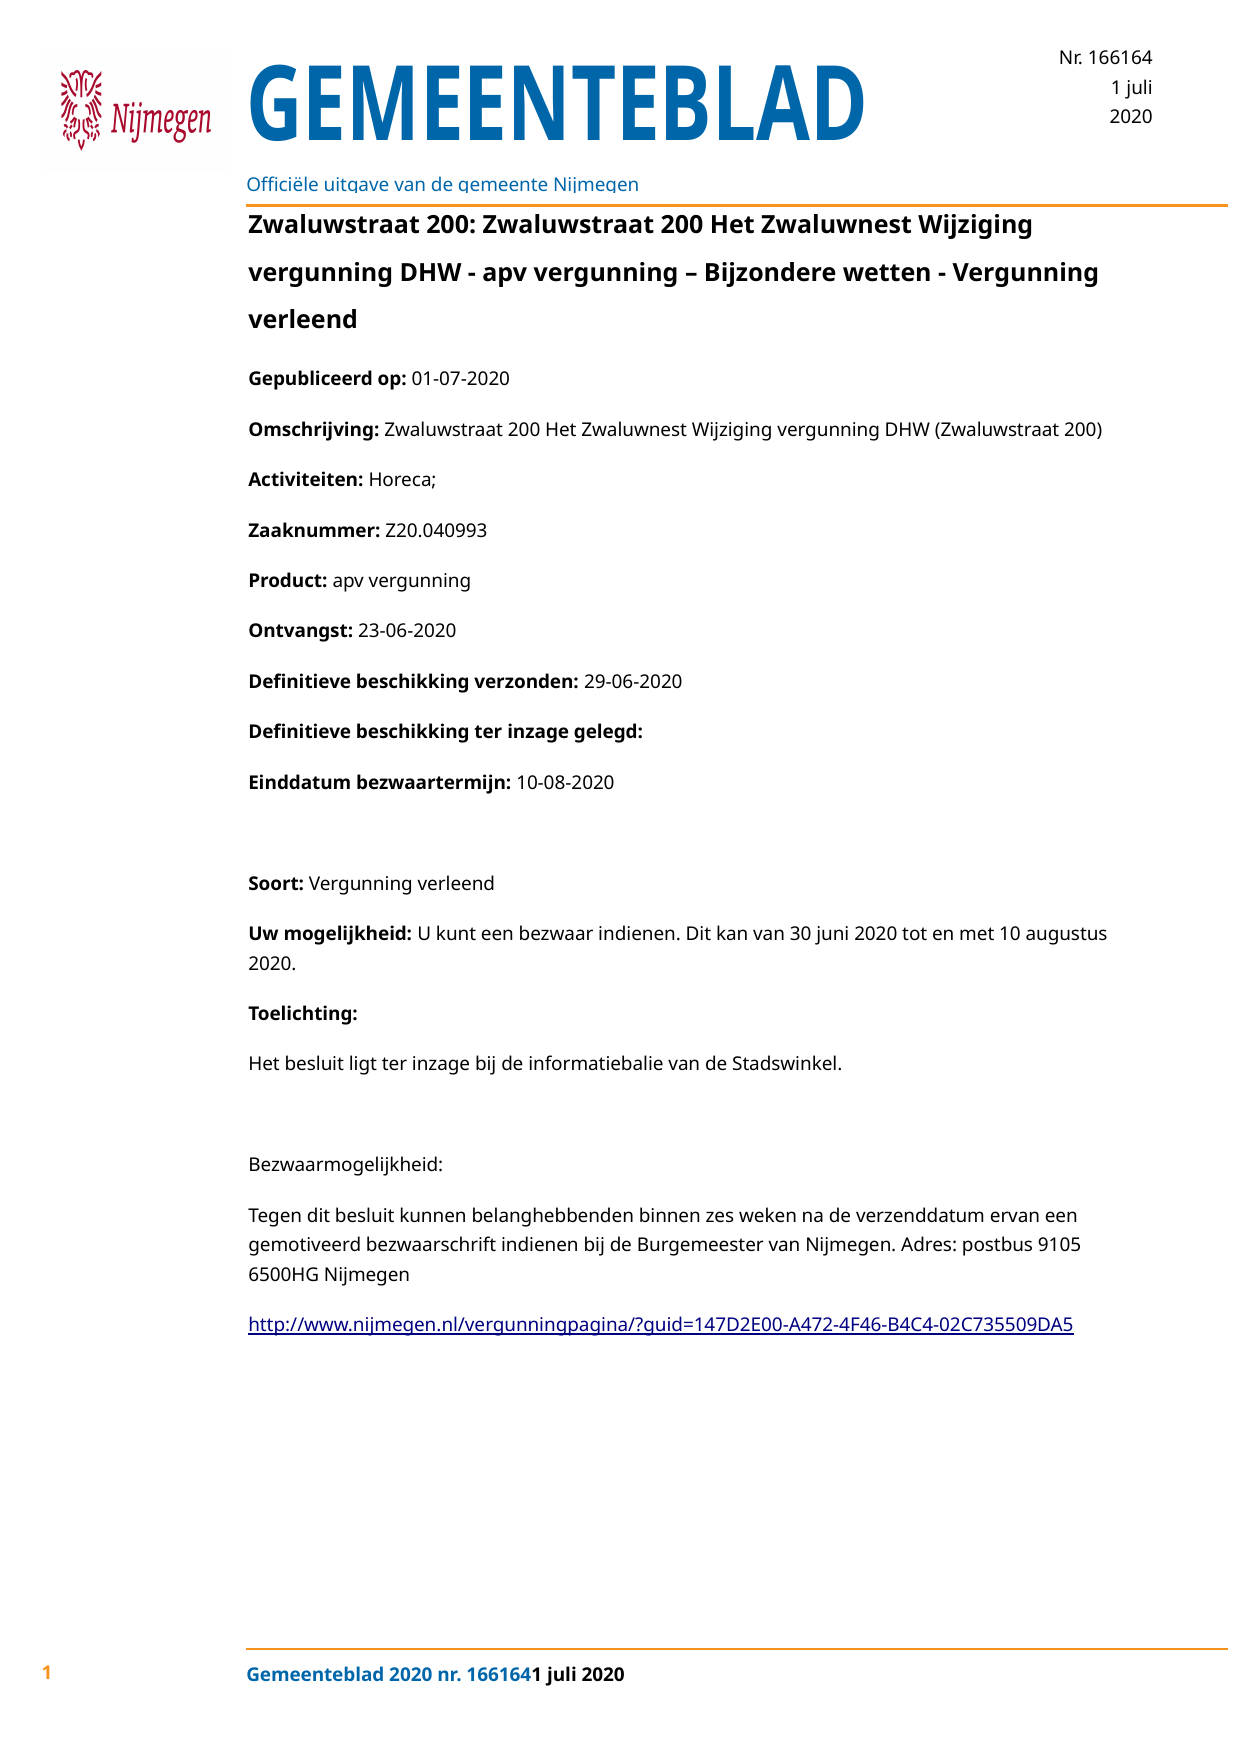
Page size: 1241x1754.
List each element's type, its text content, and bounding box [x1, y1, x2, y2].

text Ontvangst: 23-06-2020 [248, 618, 1152, 643]
text Product: apv vergunning [248, 567, 1152, 593]
text Het besluit ligt ter inzage bij de informatiebalie van de Stadswinkel. [248, 1051, 1152, 1076]
text Soort: Vergunning verleend [248, 870, 1152, 895]
text Tegen dit besluit kunnen belanghebbenden binnen zes weken na de verzenddatum ervan een gemotiveerd bezwaarschrift indienen bij de Burgemeester van Nijmegen. Adres: postbus 9105 6500HG Nijmegen [248, 1202, 1152, 1287]
text Definitieve beschikking verzonden: 29-06-2020 [248, 668, 1152, 694]
text Bezwaarmogelijkheid: [248, 1151, 1152, 1177]
text Gepubliceerd op: 01-07-2020 [248, 366, 1152, 391]
text Zaaknummer: Z20.040993 [248, 517, 1152, 542]
text Zwaluwstraat 200: Zwaluwstraat 200 Het Zwaluwnest Wijziging vergunning DHW - apv vergunning – Bijzondere wetten - Vergunning verleend [248, 207, 1152, 336]
text Einddatum bezwaartermijn: 10-08-2020 [248, 769, 1152, 794]
picture [41, 47, 231, 172]
text Omschrijving: Zwaluwstraat 200 Het Zwaluwnest Wijziging vergunning DHW (Zwaluwstraat 200) [248, 416, 1152, 442]
text Activiteiten: Horeca; [248, 466, 1152, 492]
text Uw mogelijkheid: U kunt een bezwaar indienen. Dit kan van 30 juni 2020 tot en met 10 augustus 2020. [248, 920, 1152, 975]
text http://www.nijmegen.nl/vergunningpagina/?guid=147D2E00-A472-4F46-B4C4-02C735509DA5 [248, 1311, 1152, 1337]
text Definitieve beschikking ter inzage gelegd: [248, 718, 1152, 744]
text Toelichting: [248, 1000, 1152, 1026]
